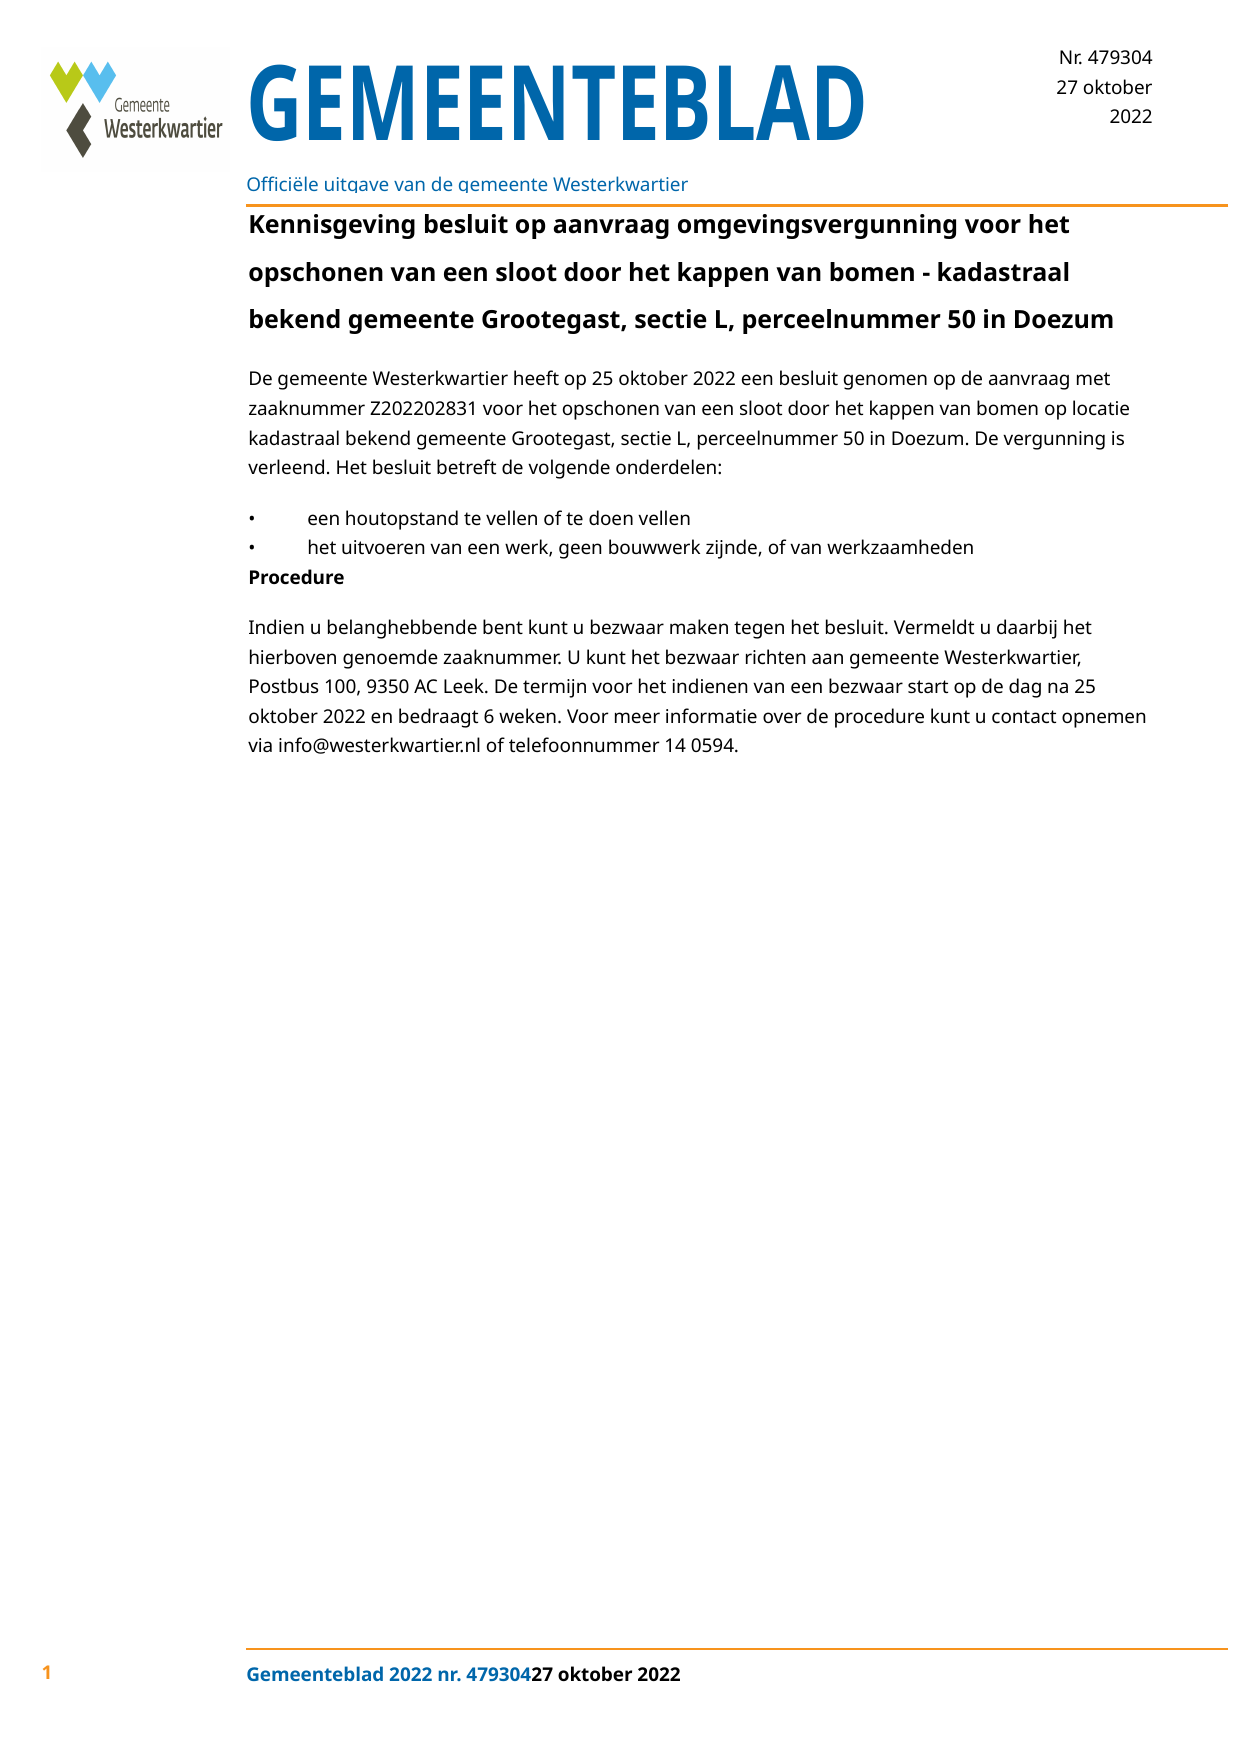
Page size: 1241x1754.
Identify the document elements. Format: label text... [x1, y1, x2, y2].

text Indien u belanghebbende bent kunt u bezwaar maken tegen het besluit. Vermeldt u daarbij het hierboven genoemde zaaknummer. U kunt het bezwaar richten aan gemeente Westerkwartier, Postbus 100, 9350 AC Leek. De termijn voor het indienen van een bezwaar start op de dag na 25 oktober 2022 en bedraagt 6 weken. Voor meer informatie over de procedure kunt u contact opnemen via info@westerkwartier.nl of telefoonnummer 14 0594. [248, 614, 1152, 758]
list een houtopstand te vellen of te doen vellen [248, 505, 1152, 530]
text Procedure [248, 564, 1152, 589]
list het uitvoeren van een werk, geen bouwwerk zijnde, of van werkzaamheden [248, 534, 1152, 560]
text Kennisgeving besluit op aanvraag omgevingsvergunning voor het opschonen van een sloot door het kappen van bomen - kadastraal bekend gemeente Grootegast, sectie L, perceelnummer 50 in Doezum [248, 207, 1152, 336]
picture [41, 47, 231, 172]
text De gemeente Westerkwartier heeft op 25 oktober 2022 een besluit genomen op de aanvraag met zaaknummer Z202202831 voor het opschonen van een sloot door het kappen van bomen op locatie kadastraal bekend gemeente Grootegast, sectie L, perceelnummer 50 in Doezum. De vergunning is verleend. Het besluit betreft de volgende onderdelen: [248, 366, 1152, 480]
